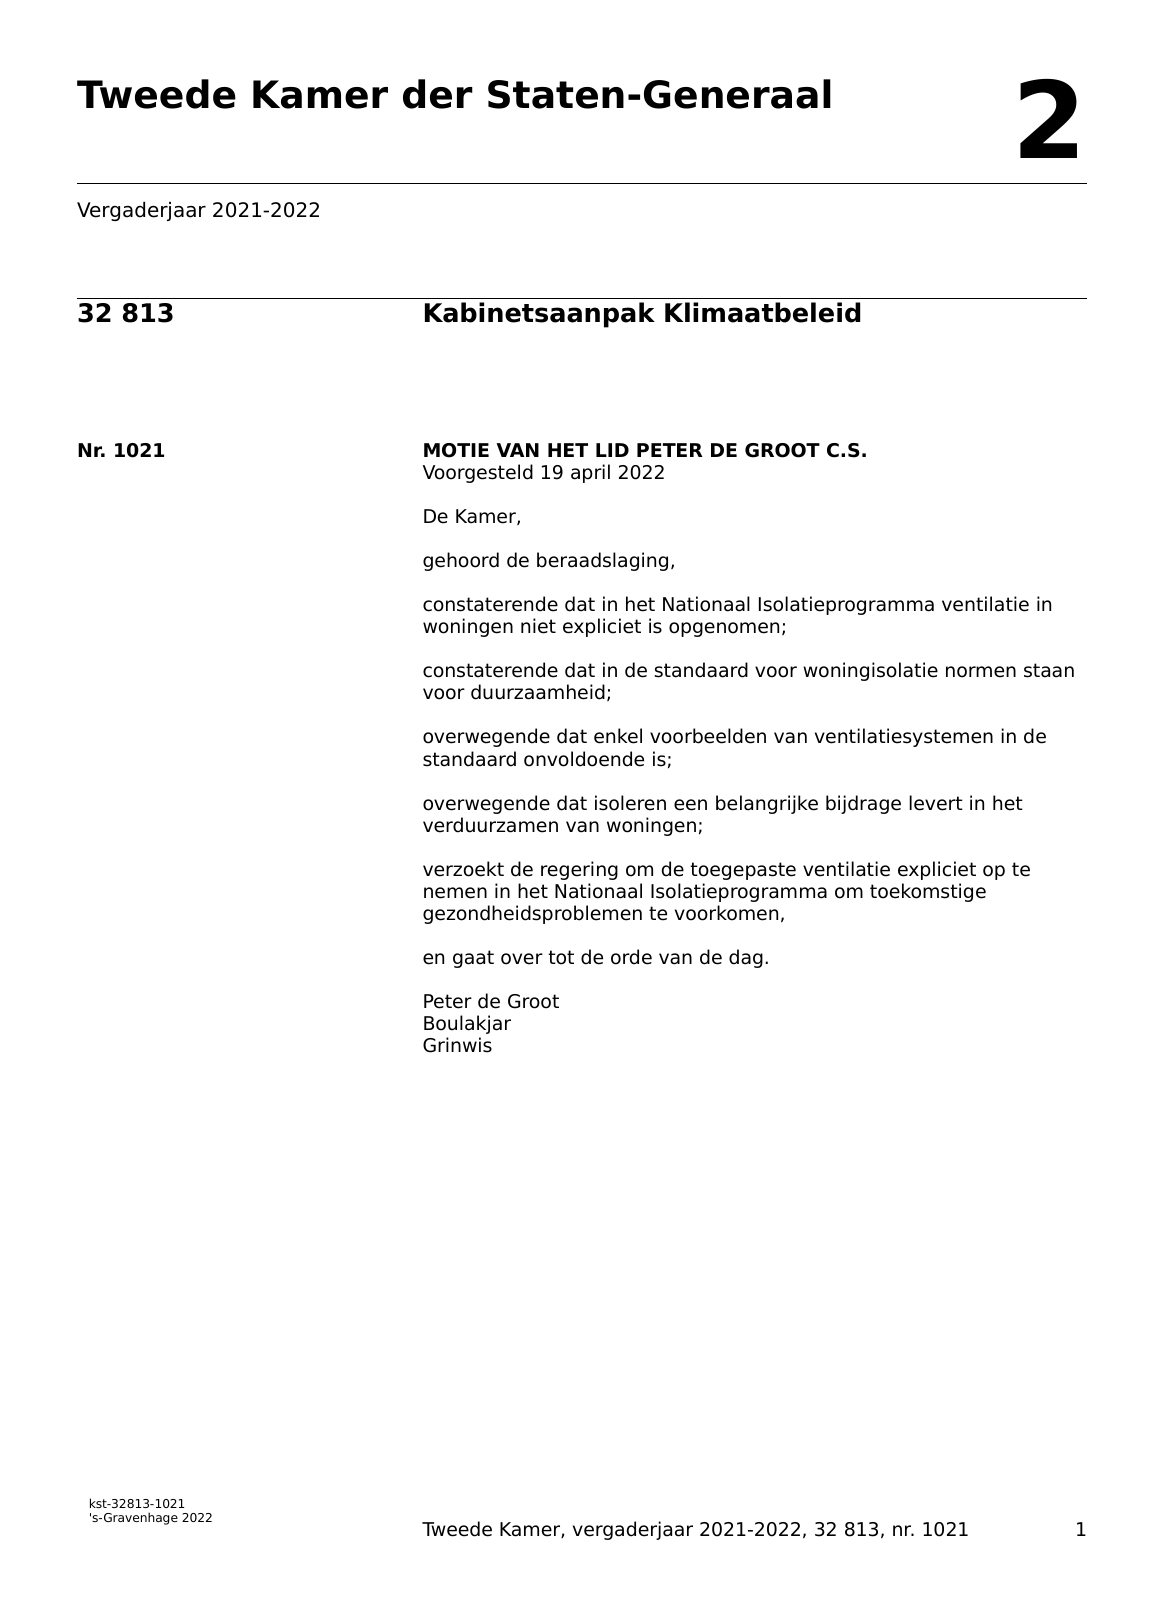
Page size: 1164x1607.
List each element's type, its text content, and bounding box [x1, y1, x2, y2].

text Boulakjar [422, 1013, 1087, 1035]
text en gaat over tot de orde van de dag. [422, 947, 1087, 969]
text Grinwis [422, 1035, 1087, 1057]
text constaterende dat in het Nationaal Isolatieprogramma ventilatie in woningen niet expliciet is opgenomen; [422, 594, 1087, 638]
text overwegende dat enkel voorbeelden van ventilatiesystemen in de standaard onvoldoende is; [422, 726, 1087, 770]
text constaterende dat in de standaard voor woningisolatie normen staan voor duurzaamheid; [422, 660, 1087, 704]
text Voorgesteld 19 april 2022 [422, 462, 1087, 484]
table_header 2 [886, 59, 1087, 183]
text gehoord de beraadslaging, [422, 550, 1087, 572]
text De Kamer, [422, 506, 1087, 528]
table_header Tweede Kamer der Staten-Generaal [77, 59, 886, 183]
text overwegende dat isoleren een belangrijke bijdrage levert in het verduurzamen van woningen; [422, 793, 1087, 837]
text kst-32813-1021 [88, 1497, 323, 1511]
subtitle Nr. 1021 MOTIE VAN HET LID PETER DE GROOT C.S. [77, 440, 1087, 462]
subtitle 32 813 Kabinetsaanpak Klimaatbeleid [77, 299, 1087, 329]
text 's-Gravenhage 2022 [88, 1511, 323, 1525]
text verzoekt de regering om de toegepaste ventilatie expliciet op te nemen in het Nationaal Isolatieprogramma om toekomstige gezondheidsproblemen te voorkomen, [422, 859, 1087, 925]
table_cell Vergaderjaar 2021-2022 [77, 184, 1087, 298]
text Peter de Groot [422, 991, 1087, 1013]
